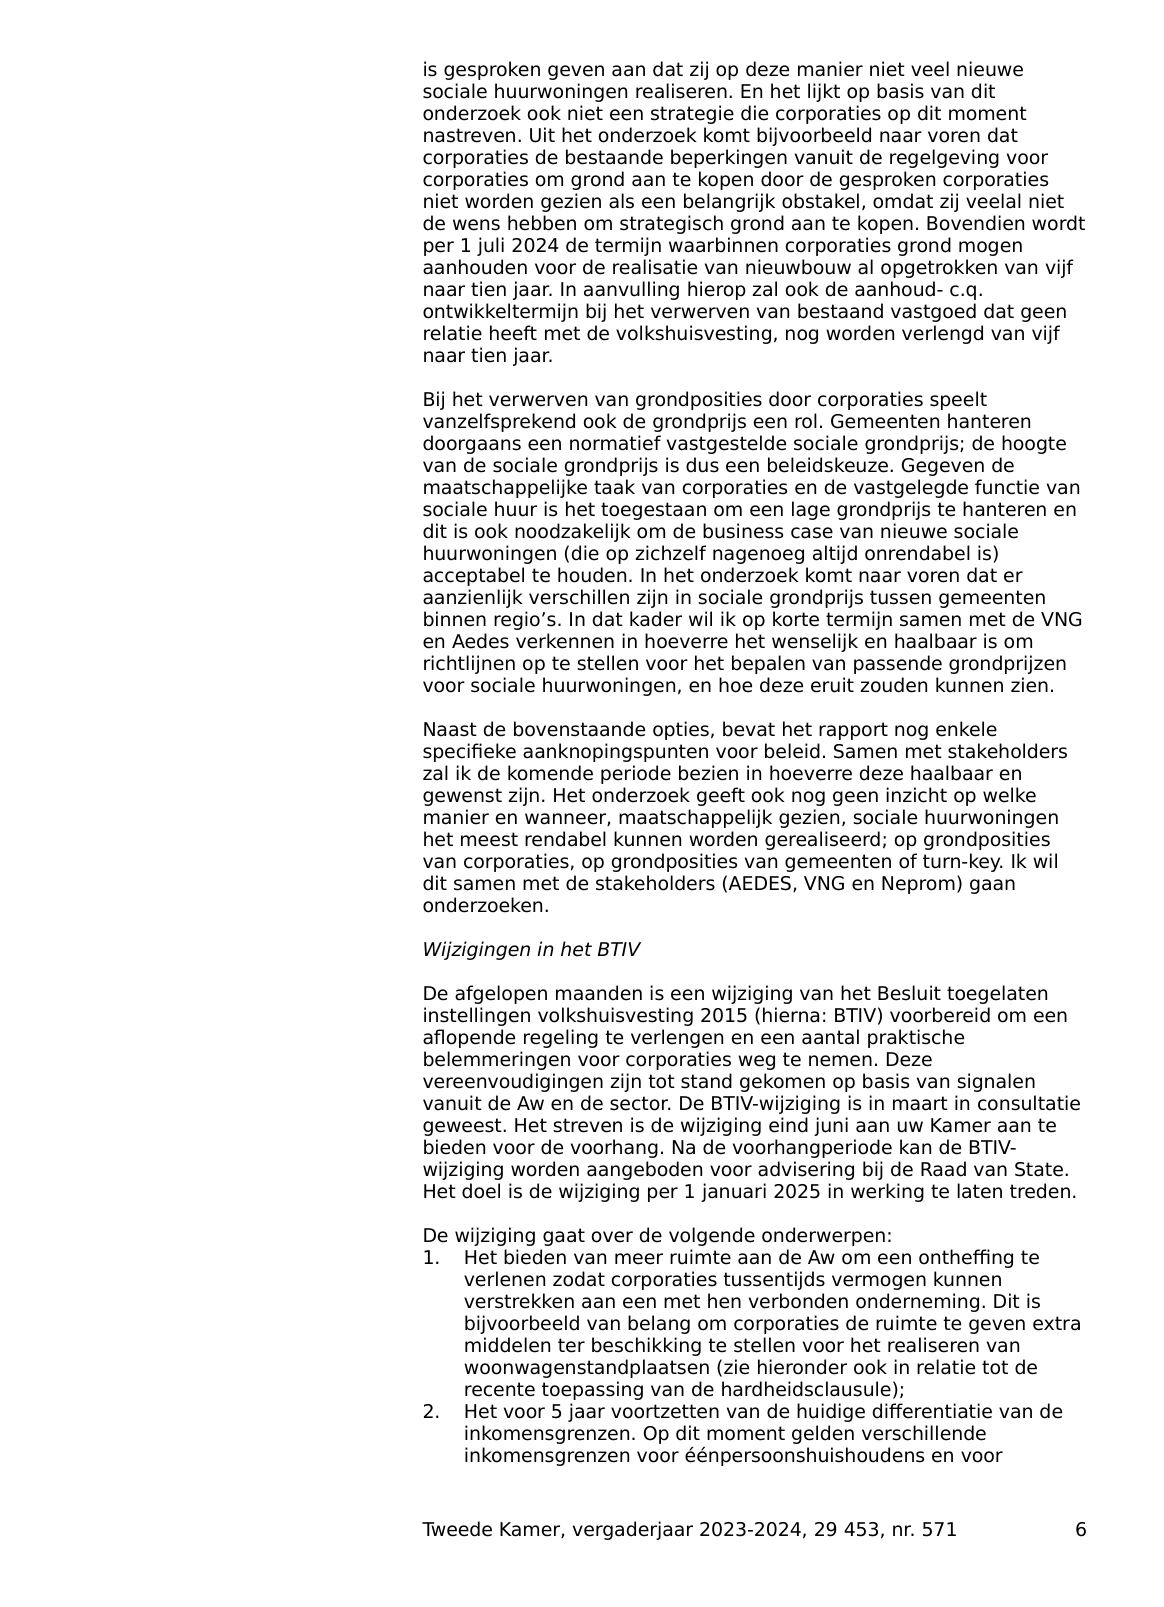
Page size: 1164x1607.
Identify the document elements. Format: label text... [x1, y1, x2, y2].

text De wijziging gaat over de volgende onderwerpen: [422, 1225, 1087, 1247]
text De afgelopen maanden is een wijziging van het Besluit toegelaten instellingen volkshuisvesting 2015 (hierna: BTIV) voorbereid om een aflopende regeling te verlengen en een aantal praktische belemmeringen voor corporaties weg te nemen. Deze vereenvoudigingen zijn tot stand gekomen op basis van signalen vanuit de Aw en de sector. De BTIV-wijziging is in maart in consultatie geweest. Het streven is de wijziging eind juni aan uw Kamer aan te bieden voor de voorhang. Na de voorhangperiode kan de BTIV-wijziging worden aangeboden voor advisering bij de Raad van State. Het doel is de wijziging per 1 januari 2025 in werking te laten treden. [422, 983, 1087, 1203]
text 2. Het voor 5 jaar voortzetten van de huidige differentiatie van de inkomensgrenzen. Op dit moment gelden verschillende inkomensgrenzen voor éénpersoonshuishoudens en voor [422, 1401, 1087, 1467]
text Bij het verwerven van grondposities door corporaties speelt vanzelfsprekend ook de grondprijs een rol. Gemeenten hanteren doorgaans een normatief vastgestelde sociale grondprijs; de hoogte van de sociale grondprijs is dus een beleidskeuze. Gegeven de maatschappelijke taak van corporaties en de vastgelegde functie van sociale huur is het toegestaan om een lage grondprijs te hanteren en dit is ook noodzakelijk om de business case van nieuwe sociale huurwoningen (die op zichzelf nagenoeg altijd onrendabel is) acceptabel te houden. In het onderzoek komt naar voren dat er aanzienlijk verschillen zijn in sociale grondprijs tussen gemeenten binnen regio’s. In dat kader wil ik op korte termijn samen met de VNG en Aedes verkennen in hoeverre het wenselijk en haalbaar is om richtlijnen op te stellen voor het bepalen van passende grondprijzen voor sociale huurwoningen, en hoe deze eruit zouden kunnen zien. [422, 389, 1087, 697]
subtitle Wijzigingen in het BTIV [422, 939, 1087, 961]
text is gesproken geven aan dat zij op deze manier niet veel nieuwe sociale huurwoningen realiseren. En het lijkt op basis van dit onderzoek ook niet een strategie die corporaties op dit moment nastreven. Uit het onderzoek komt bijvoorbeeld naar voren dat corporaties de bestaande beperkingen vanuit de regelgeving voor corporaties om grond aan te kopen door de gesproken corporaties niet worden gezien als een belangrijk obstakel, omdat zij veelal niet de wens hebben om strategisch grond aan te kopen. Bovendien wordt per 1 juli 2024 de termijn waarbinnen corporaties grond mogen aanhouden voor de realisatie van nieuwbouw al opgetrokken van vijf naar tien jaar. In aanvulling hierop zal ook de aanhoud- c.q. ontwikkeltermijn bij het verwerven van bestaand vastgoed dat geen relatie heeft met de volkshuisvesting, nog worden verlengd van vijf naar tien jaar. [422, 59, 1087, 367]
text Naast de bovenstaande opties, bevat het rapport nog enkele specifieke aanknopingspunten voor beleid. Samen met stakeholders zal ik de komende periode bezien in hoeverre deze haalbaar en gewenst zijn. Het onderzoek geeft ook nog geen inzicht op welke manier en wanneer, maatschappelijk gezien, sociale huurwoningen het meest rendabel kunnen worden gerealiseerd; op grondposities van corporaties, op grondposities van gemeenten of turn-key. Ik wil dit samen met de stakeholders (AEDES, VNG en Neprom) gaan onderzoeken. [422, 719, 1087, 917]
text 1. Het bieden van meer ruimte aan de Aw om een ontheffing te verlenen zodat corporaties tussentijds vermogen kunnen verstrekken aan een met hen verbonden onderneming. Dit is bijvoorbeeld van belang om corporaties de ruimte te geven extra middelen ter beschikking te stellen voor het realiseren van woonwagenstandplaatsen (zie hieronder ook in relatie tot de recente toepassing van de hardheidsclausule); [422, 1247, 1087, 1401]
